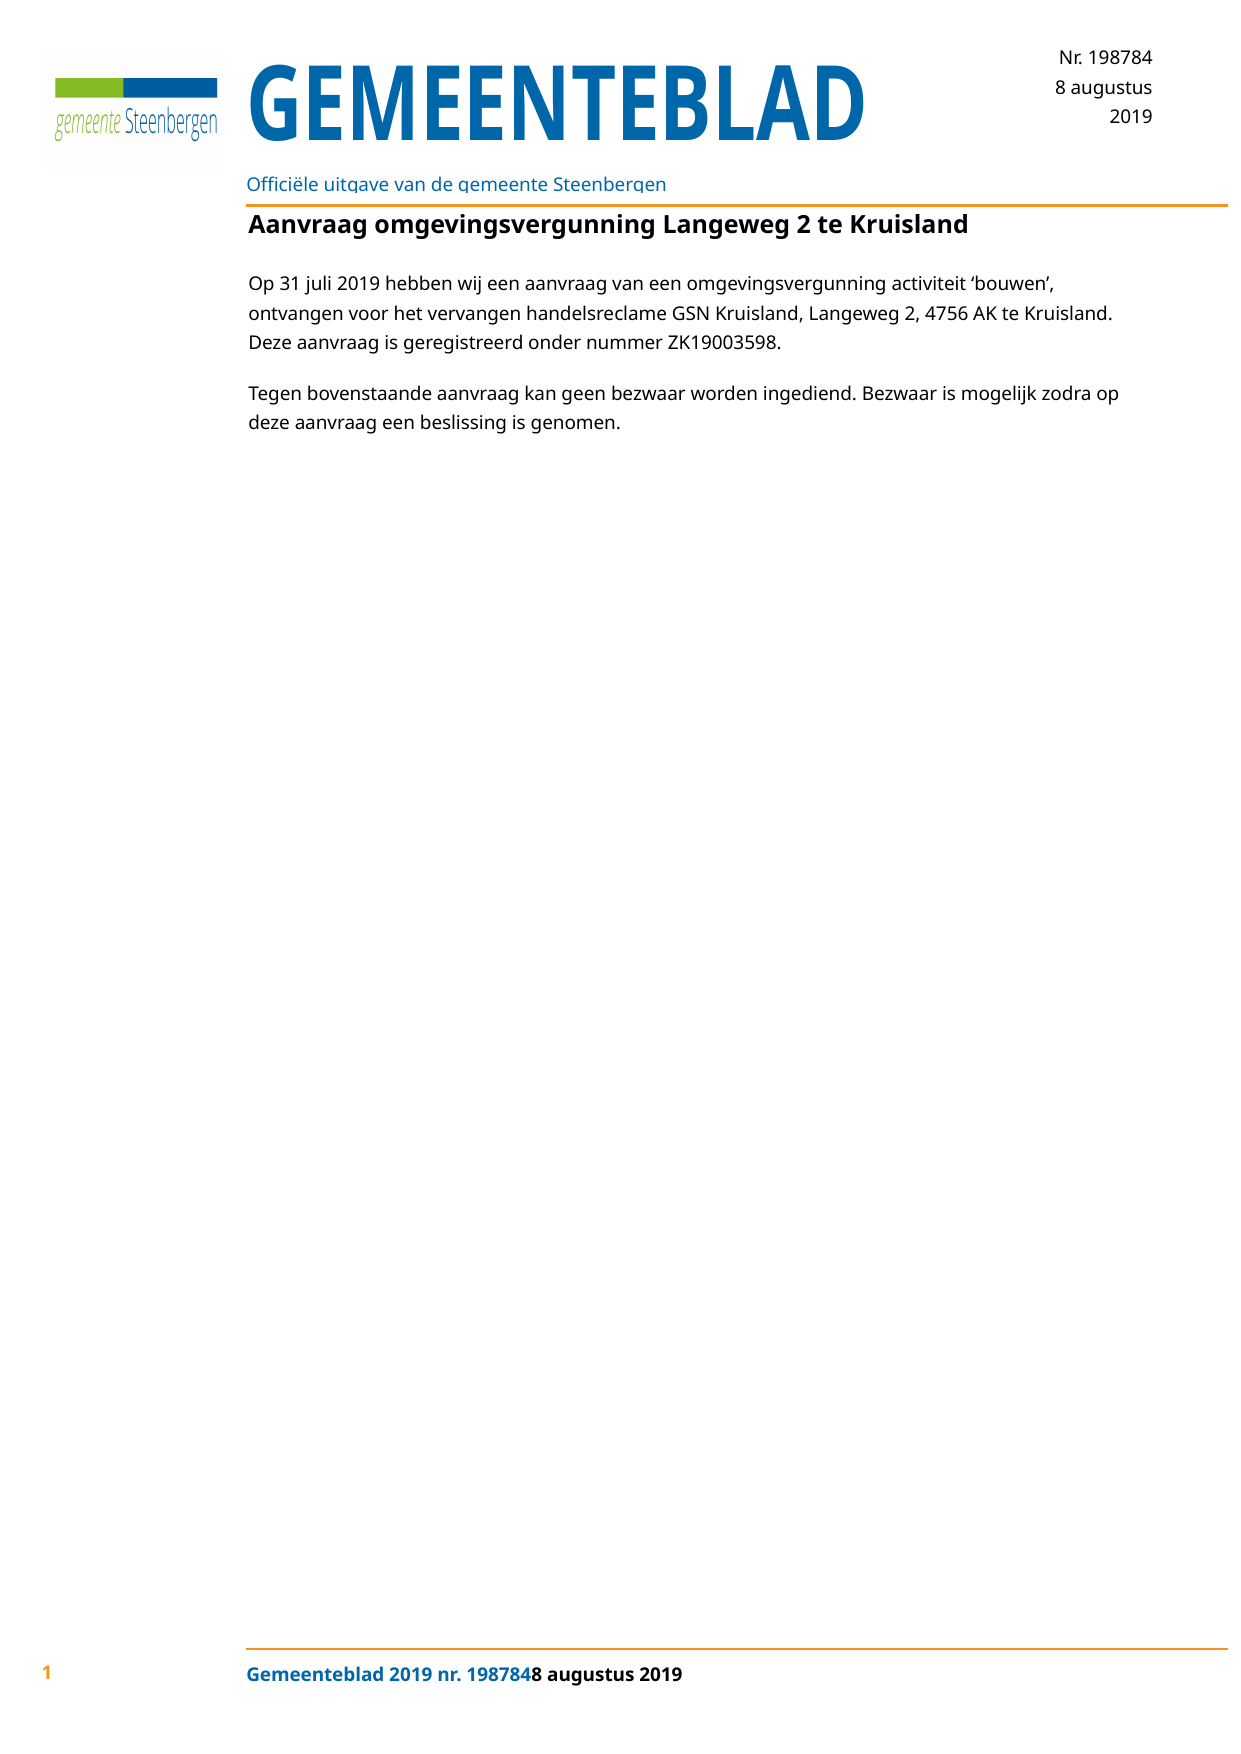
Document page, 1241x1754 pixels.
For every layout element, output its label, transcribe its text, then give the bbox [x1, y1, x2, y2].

text Aanvraag omgevingsvergunning Langeweg 2 te Kruisland [248, 207, 1152, 241]
text Op 31 juli 2019 hebben wij een aanvraag van een omgevingsvergunning activiteit ‘bouwen’, ontvangen voor het vervangen handelsreclame GSN Kruisland, Langeweg 2, 4756 AK te Kruisland. Deze aanvraag is geregistreerd onder nummer ZK19003598. [248, 270, 1152, 355]
picture [41, 47, 231, 172]
text Tegen bovenstaande aanvraag kan geen bezwaar worden ingediend. Bezwaar is mogelijk zodra op deze aanvraag een beslissing is genomen. [248, 380, 1152, 435]
